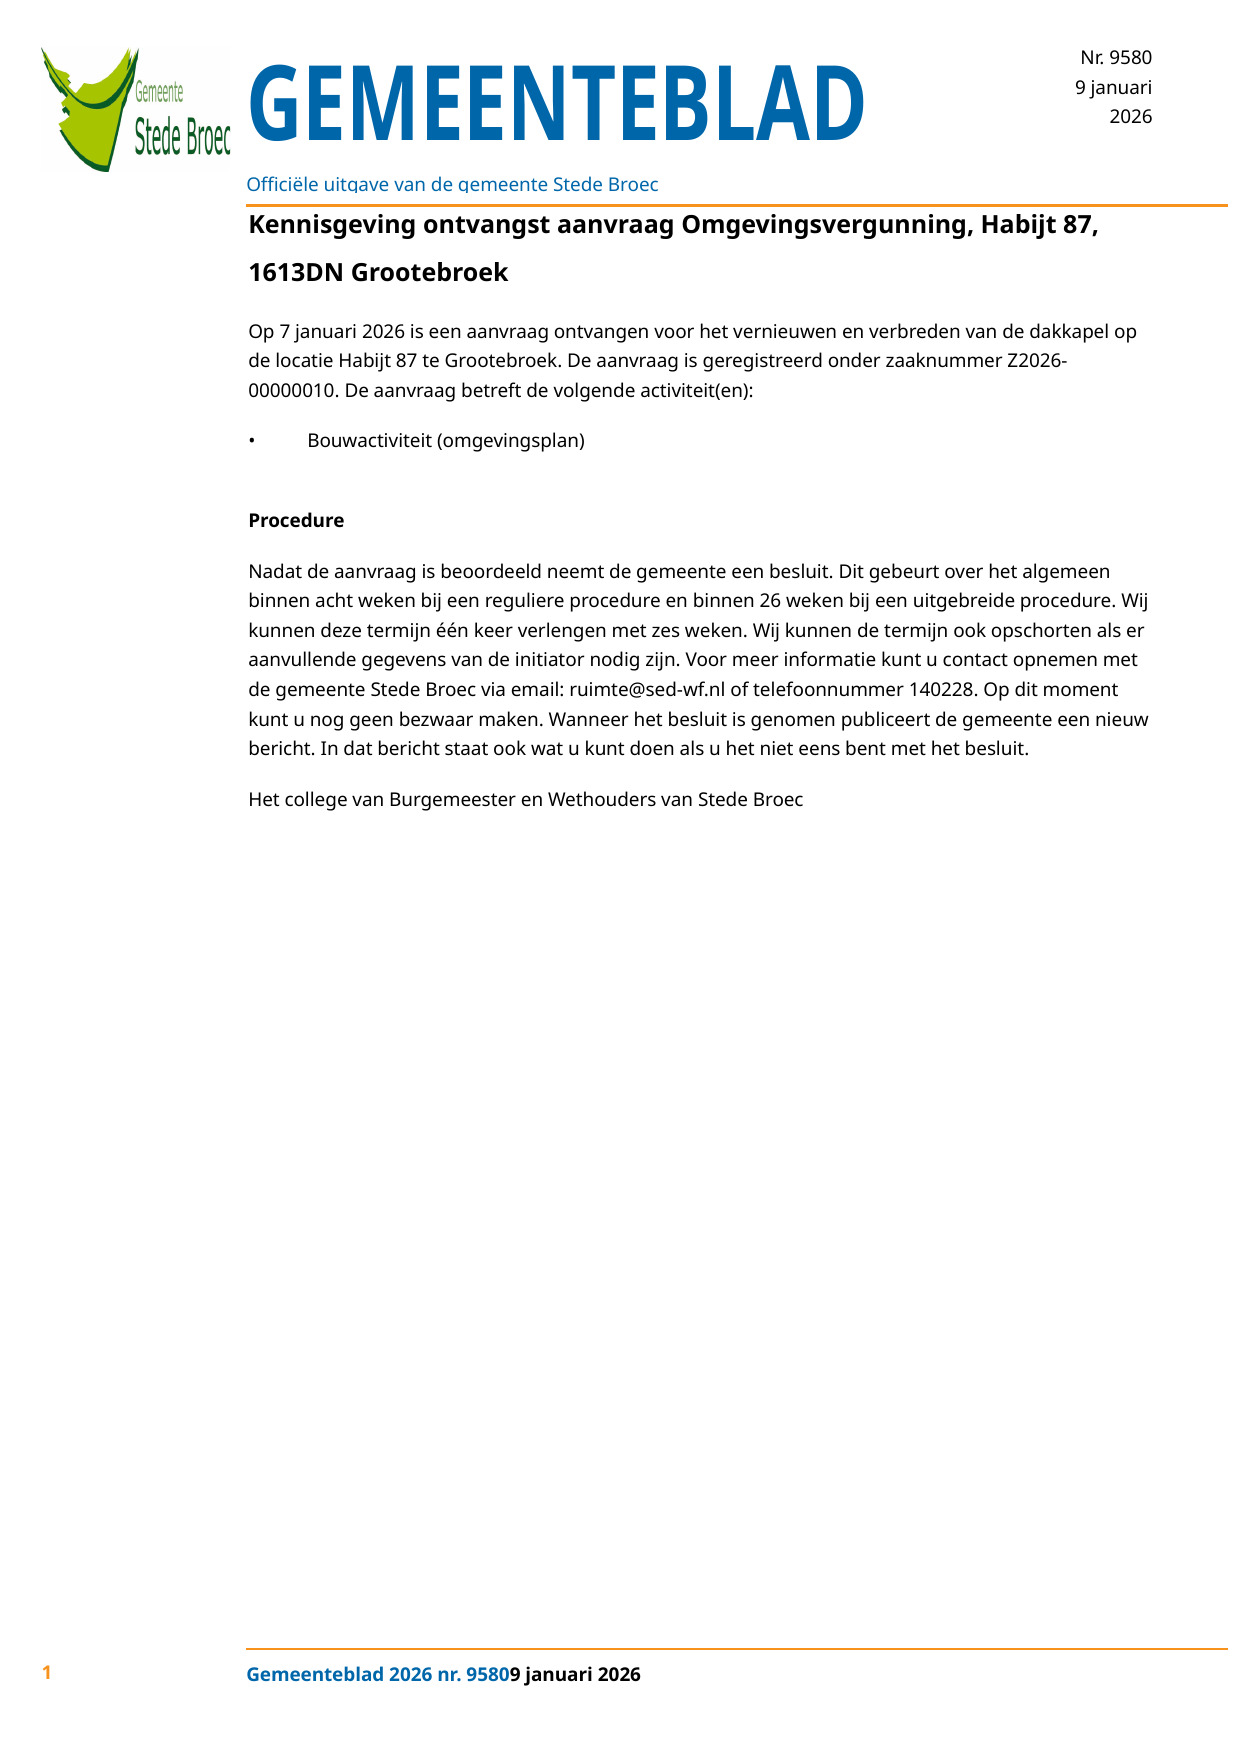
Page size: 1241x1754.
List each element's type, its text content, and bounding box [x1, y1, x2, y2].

text Het college van Burgemeester en Wethouders van Stede Broec [248, 786, 1152, 812]
list Bouwactiviteit (omgevingsplan) [248, 427, 1152, 453]
text Procedure [248, 507, 1152, 533]
text Kennisgeving ontvangst aanvraag Omgevingsvergunning, Habijt 87, 1613DN Grootebroek [248, 207, 1152, 288]
picture [41, 47, 231, 172]
text Op 7 januari 2026 is een aanvraag ontvangen voor het vernieuwen en verbreden van de dakkapel op de locatie Habijt 87 te Grootebroek. De aanvraag is geregistreerd onder zaaknummer Z2026-00000010. De aanvraag betreft de volgende activiteit(en): [248, 318, 1152, 403]
text Nadat de aanvraag is beoordeeld neemt de gemeente een besluit. Dit gebeurt over het algemeen binnen acht weken bij een reguliere procedure en binnen 26 weken bij een uitgebreide procedure. Wij kunnen deze termijn één keer verlengen met zes weken. Wij kunnen de termijn ook opschorten als er aanvullende gegevens van de initiator nodig zijn. Voor meer informatie kunt u contact opnemen met de gemeente Stede Broec via email: ruimte@sed-wf.nl of telefoonnummer 140228. Op dit moment kunt u nog geen bezwaar maken. Wanneer het besluit is genomen publiceert de gemeente een nieuw bericht. In dat bericht staat ook wat u kunt doen als u het niet eens bent met het besluit. [248, 558, 1152, 761]
